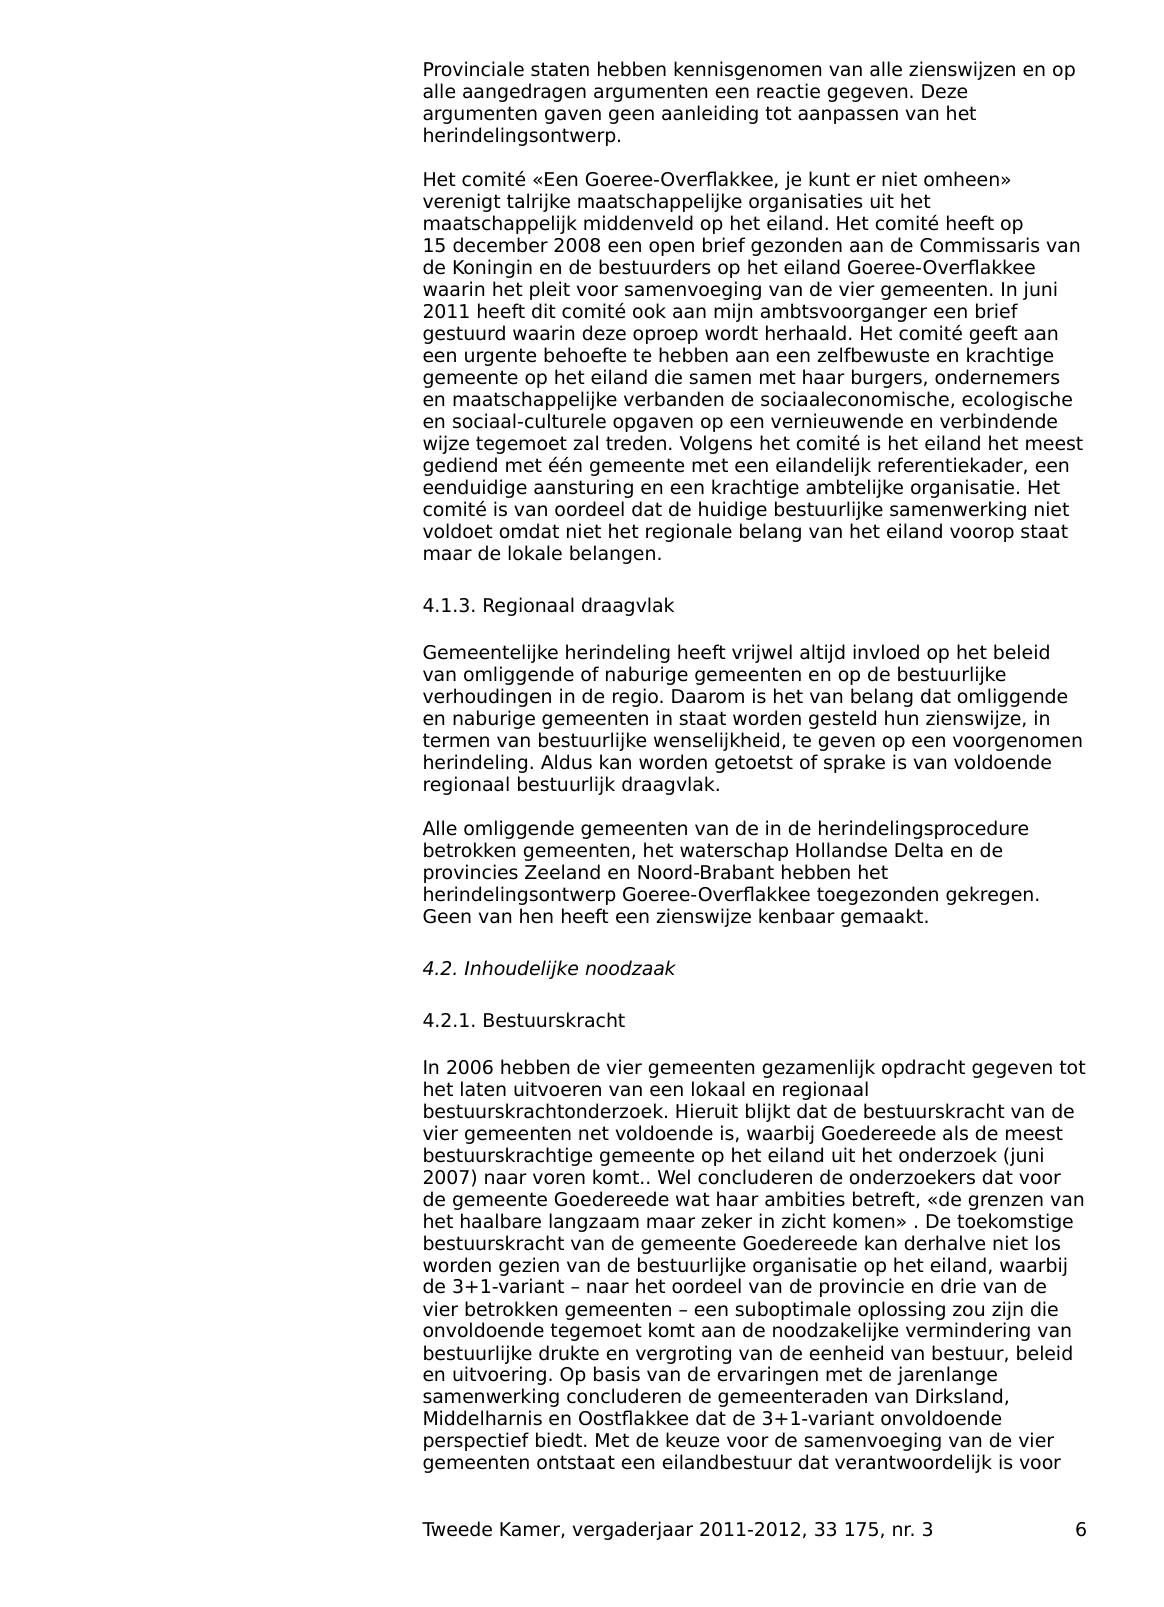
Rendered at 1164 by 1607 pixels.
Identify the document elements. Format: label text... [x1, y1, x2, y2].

text In 2006 hebben de vier gemeenten gezamenlijk opdracht gegeven tot het laten uitvoeren van een lokaal en regionaal bestuurskrachtonderzoek. Hieruit blijkt dat de bestuurskracht van de vier gemeenten net voldoende is, waarbij Goedereede als de meest bestuurskrachtige gemeente op het eiland uit het onderzoek (juni 2007) naar voren komt.. Wel concluderen de onderzoekers dat voor de gemeente Goedereede wat haar ambities betreft, «de grenzen van het haalbare langzaam maar zeker in zicht komen» . De toekomstige bestuurskracht van de gemeente Goedereede kan derhalve niet los worden gezien van de bestuurlijke organisatie op het eiland, waarbij de 3+1-variant – naar het oordeel van de provincie en drie van de vier betrokken gemeenten – een suboptimale oplossing zou zijn die onvoldoende tegemoet komt aan de noodzakelijke vermindering van bestuurlijke drukte en vergroting van de eenheid van bestuur, beleid en uitvoering. Op basis van de ervaringen met de jarenlange samenwerking concluderen de gemeenteraden van Dirksland, Middelharnis en Oostflakkee dat de 3+1-variant onvoldoende perspectief biedt. Met de keuze voor de samenvoeging van de vier gemeenten ontstaat een eilandbestuur dat verantwoordelijk is voor [422, 1057, 1087, 1474]
text Gemeentelijke herindeling heeft vrijwel altijd invloed op het beleid van omliggende of naburige gemeenten en op de bestuurlijke verhoudingen in de regio. Daarom is het van belang dat omliggende en naburige gemeenten in staat worden gesteld hun zienswijze, in termen van bestuurlijke wenselijkheid, te geven op een voorgenomen herindeling. Aldus kan worden getoetst of sprake is van voldoende regionaal bestuurlijk draagvlak. [422, 642, 1087, 796]
subtitle 4.2.1. Bestuurskracht [422, 1010, 1087, 1032]
text Het comité «Een Goeree-Overflakkee, je kunt er niet omheen» verenigt talrijke maatschappelijke organisaties uit het maatschappelijk middenveld op het eiland. Het comité heeft op 15 december 2008 een open brief gezonden aan de Commissaris van de Koningin en de bestuurders op het eiland Goeree-Overflakkee waarin het pleit voor samenvoeging van de vier gemeenten. In juni 2011 heeft dit comité ook aan mijn ambtsvoorganger een brief gestuurd waarin deze oproep wordt herhaald. Het comité geeft aan een urgente behoefte te hebben aan een zelfbewuste en krachtige gemeente op het eiland die samen met haar burgers, ondernemers en maatschappelijke verbanden de sociaaleconomische, ecologische en sociaal-culturele opgaven op een vernieuwende en verbindende wijze tegemoet zal treden. Volgens het comité is het eiland het meest gediend met één gemeente met een eilandelijk referentiekader, een eenduidige aansturing en een krachtige ambtelijke organisatie. Het comité is van oordeel dat de huidige bestuurlijke samenwerking niet voldoet omdat niet het regionale belang van het eiland voorop staat maar de lokale belangen. [422, 169, 1087, 565]
text Provinciale staten hebben kennisgenomen van alle zienswijzen en op alle aangedragen argumenten een reactie gegeven. Deze argumenten gaven geen aanleiding tot aanpassen van het herindelingsontwerp. [422, 59, 1087, 147]
subtitle 4.2. Inhoudelijke noodzaak [422, 958, 1087, 980]
subtitle 4.1.3. Regionaal draagvlak [422, 595, 1087, 617]
text Alle omliggende gemeenten van de in de herindelingsprocedure betrokken gemeenten, het waterschap Hollandse Delta en de provincies Zeeland en Noord-Brabant hebben het herindelingsontwerp Goeree-Overflakkee toegezonden gekregen. Geen van hen heeft een zienswijze kenbaar gemaakt. [422, 818, 1087, 928]
